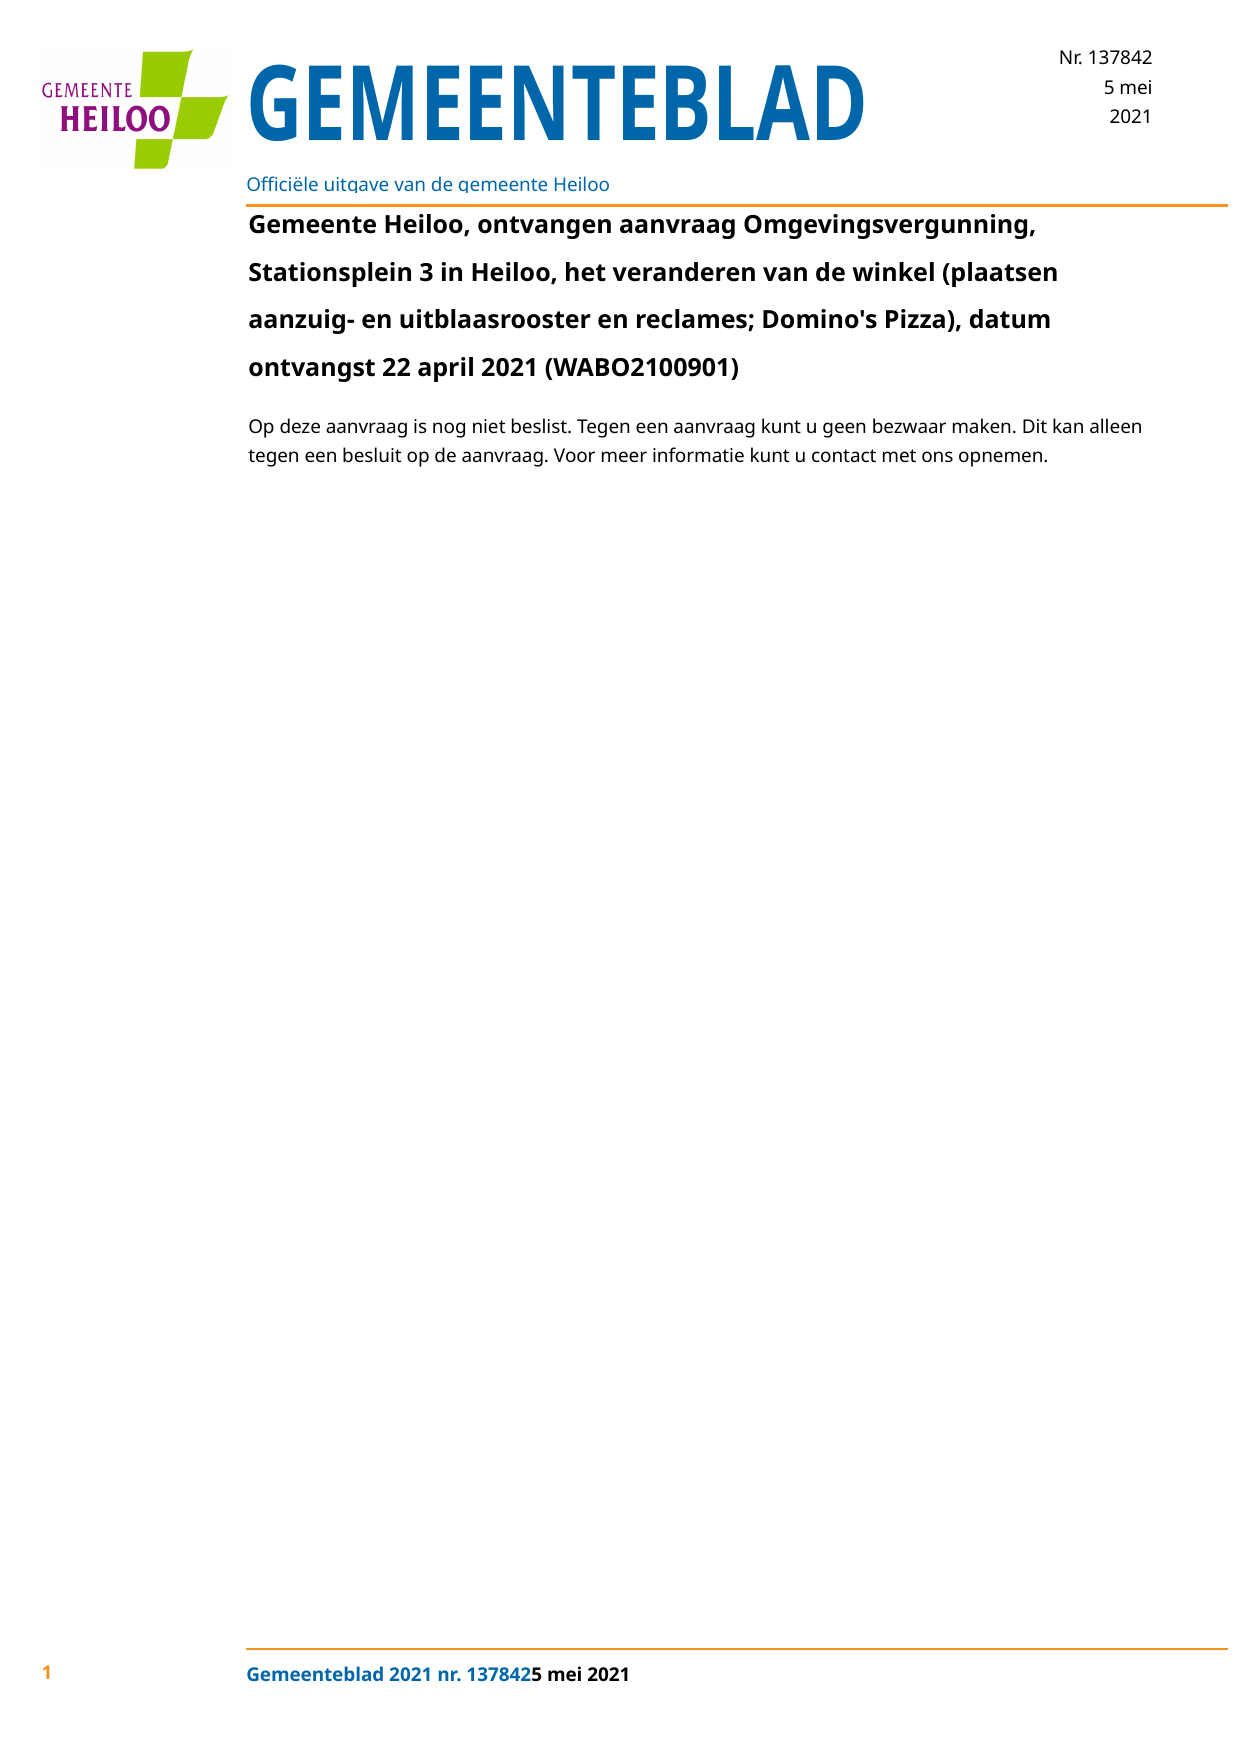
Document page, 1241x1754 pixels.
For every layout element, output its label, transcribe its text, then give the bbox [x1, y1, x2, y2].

picture [41, 47, 231, 172]
text Gemeente Heiloo, ontvangen aanvraag Omgevingsvergunning, Stationsplein 3 in Heiloo, het veranderen van de winkel (plaatsen aanzuig- en uitblaasrooster en reclames; Domino's Pizza), datum ontvangst 22 april 2021 (WABO2100901) [248, 207, 1152, 384]
text Op deze aanvraag is nog niet beslist. Tegen een aanvraag kunt u geen bezwaar maken. Dit kan alleen tegen een besluit op de aanvraag. Voor meer informatie kunt u contact met ons opnemen. [248, 413, 1152, 468]
